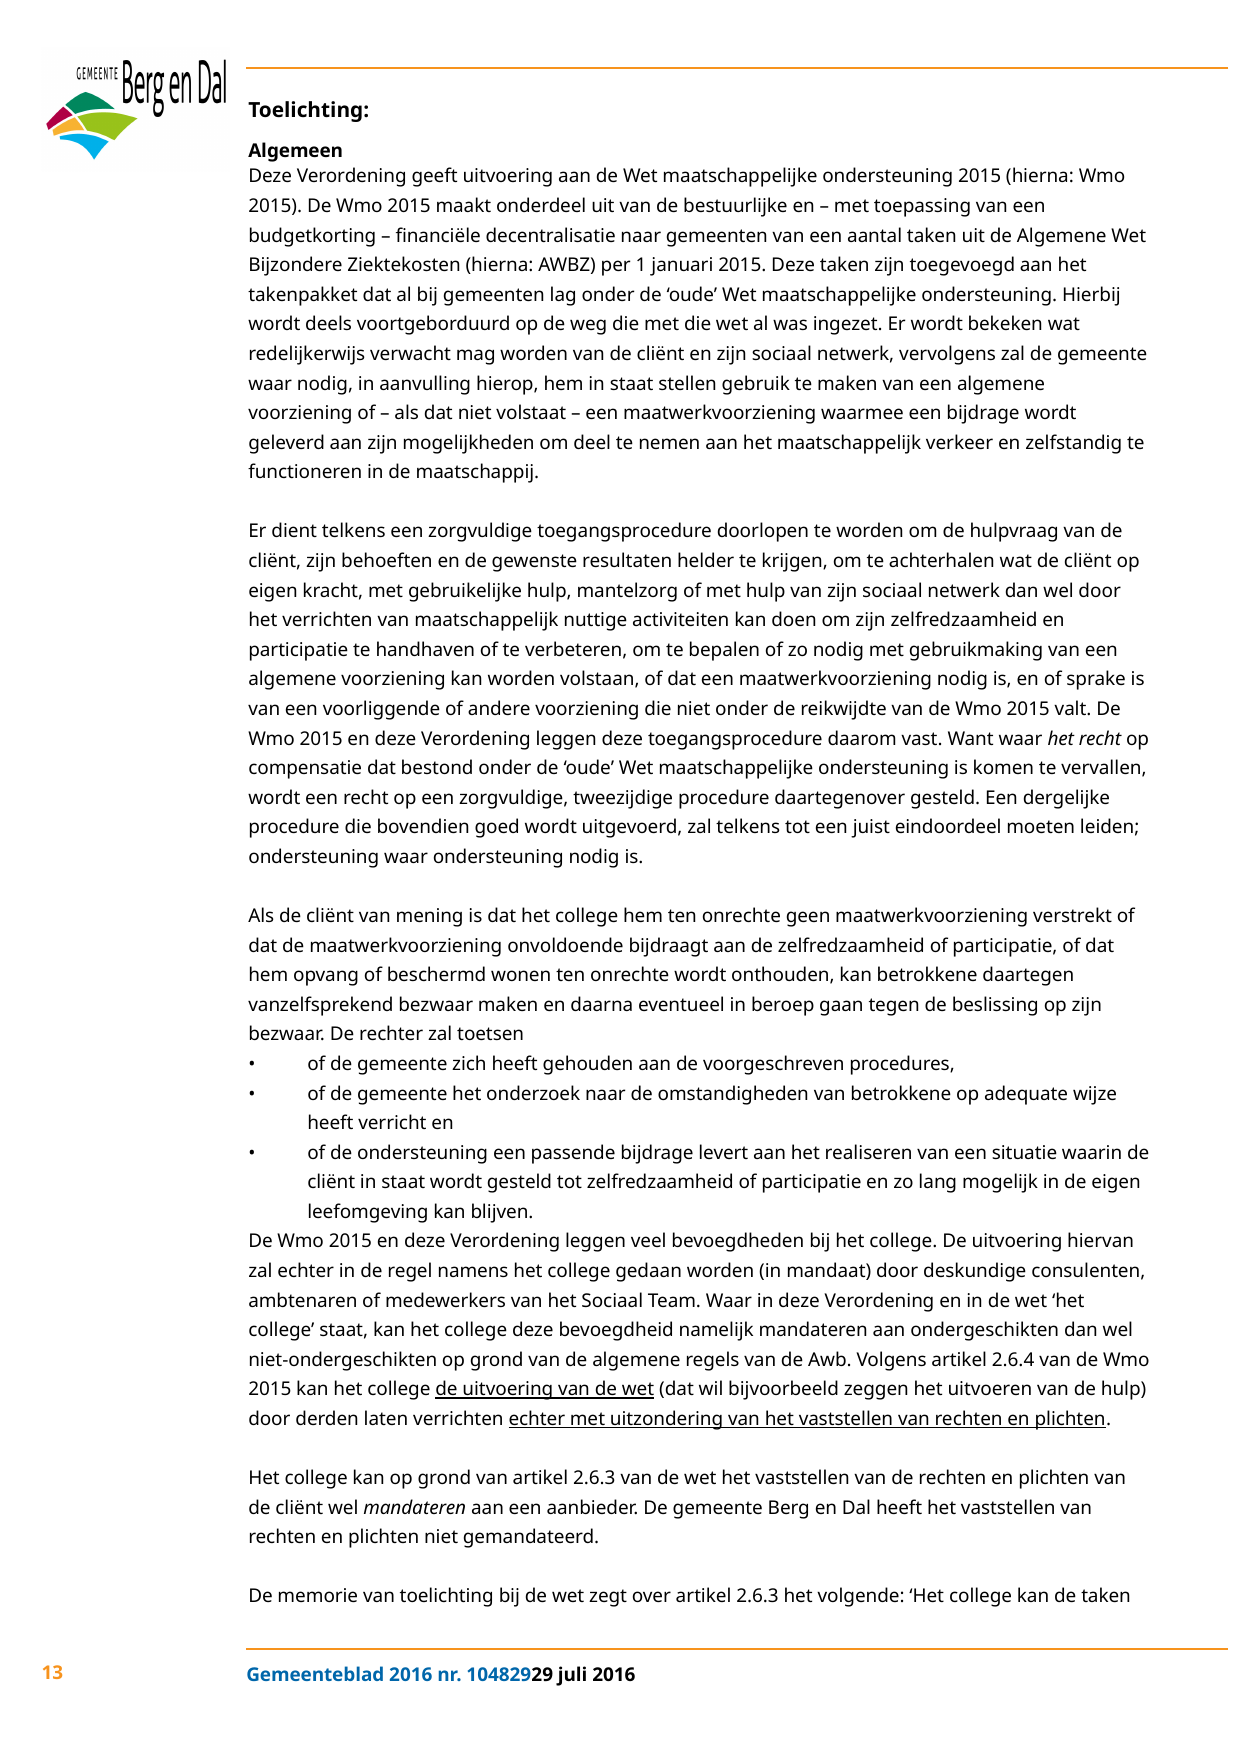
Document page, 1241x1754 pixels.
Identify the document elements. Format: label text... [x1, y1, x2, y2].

picture [41, 47, 231, 172]
text Er dient telkens een zorgvuldige toegangsprocedure doorlopen te worden om de hulpvraag van de cliënt, zijn behoeften en de gewenste resultaten helder te krijgen, om te achterhalen wat de cliënt op eigen kracht, met gebruikelijke hulp, mantelzorg of met hulp van zijn sociaal netwerk dan wel door het verrichten van maatschappelijk nuttige activiteiten kan doen om zijn zelfredzaamheid en participatie te handhaven of te verbeteren, om te bepalen of zo nodig met gebruikmaking van een algemene voorziening kan worden volstaan, of dat een maatwerkvoorziening nodig is, en of sprake is van een voorliggende of andere voorziening die niet onder de reikwijdte van de Wmo 2015 valt. De Wmo 2015 en deze Verordening leggen deze toegangsprocedure daarom vast. Want waar het recht op compensatie dat bestond onder de ‘oude’ Wet maatschappelijke ondersteuning is komen te vervallen, wordt een recht op een zorgvuldige, tweezijdige procedure daartegenover gesteld. Een dergelijke procedure die bovendien goed wordt uitgevoerd, zal telkens tot een juist eindoordeel moeten leiden; ondersteuning waar ondersteuning nodig is. [248, 518, 1152, 869]
list of de gemeente zich heeft gehouden aan de voorgeschreven procedures, [248, 1050, 1152, 1076]
text Algemeen [248, 137, 1152, 163]
text Toelichting: [248, 95, 1152, 123]
text Het college kan op grond van artikel 2.6.3 van de wet het vaststellen van de rechten en plichten van de cliënt wel mandateren aan een aanbieder. De gemeente Berg en Dal heeft het vaststellen van rechten en plichten niet gemandateerd. [248, 1464, 1152, 1549]
text Deze Verordening geeft uitvoering aan de Wet maatschappelijke ondersteuning 2015 (hierna: Wmo 2015). De Wmo 2015 maakt onderdeel uit van de bestuurlijke en – met toepassing van een budgetkorting – financiële decentralisatie naar gemeenten van een aantal taken uit de Algemene Wet Bijzondere Ziektekosten (hierna: AWBZ) per 1 januari 2015. Deze taken zijn toegevoegd aan het takenpakket dat al bij gemeenten lag onder de ‘oude’ Wet maatschappelijke ondersteuning. Hierbij wordt deels voortgeborduurd op de weg die met die wet al was ingezet. Er wordt bekeken wat redelijkerwijs verwacht mag worden van de cliënt en zijn sociaal netwerk, vervolgens zal de gemeente waar nodig, in aanvulling hierop, hem in staat stellen gebruik te maken van een algemene voorziening of – als dat niet volstaat – een maatwerkvoorziening waarmee een bijdrage wordt geleverd aan zijn mogelijkheden om deel te nemen aan het maatschappelijk verkeer en zelfstandig te functioneren in de maatschappij. [248, 163, 1152, 484]
list of de ondersteuning een passende bijdrage levert aan het realiseren van een situatie waarin de cliënt in staat wordt gesteld tot zelfredzaamheid of participatie en zo lang mogelijk in de eigen leefomgeving kan blijven. [248, 1139, 1152, 1224]
text De Wmo 2015 en deze Verordening leggen veel bevoegdheden bij het college. De uitvoering hiervan zal echter in de regel namens het college gedaan worden (in mandaat) door deskundige consulenten, ambtenaren of medewerkers van het Sociaal Team. Waar in deze Verordening en in de wet ‘het college’ staat, kan het college deze bevoegdheid namelijk mandateren aan ondergeschikten dan wel niet-ondergeschikten op grond van de algemene regels van de Awb. Volgens artikel 2.6.4 van de Wmo 2015 kan het college de uitvoering van de wet (dat wil bijvoorbeeld zeggen het uitvoeren van de hulp) door derden laten verrichten echter met uitzondering van het vaststellen van rechten en plichten. [248, 1228, 1152, 1431]
text De memorie van toelichting bij de wet zegt over artikel 2.6.3 het volgende: ‘Het college kan de taken [248, 1583, 1152, 1608]
text Als de cliënt van mening is dat het college hem ten onrechte geen maatwerkvoorziening verstrekt of dat de maatwerkvoorziening onvoldoende bijdraagt aan de zelfredzaamheid of participatie, of dat hem opvang of beschermd wonen ten onrechte wordt onthouden, kan betrokkene daartegen vanzelfsprekend bezwaar maken en daarna eventueel in beroep gaan tegen de beslissing op zijn bezwaar. De rechter zal toetsen [248, 902, 1152, 1046]
list of de gemeente het onderzoek naar de omstandigheden van betrokkene op adequate wijze heeft verricht en [248, 1080, 1152, 1135]
